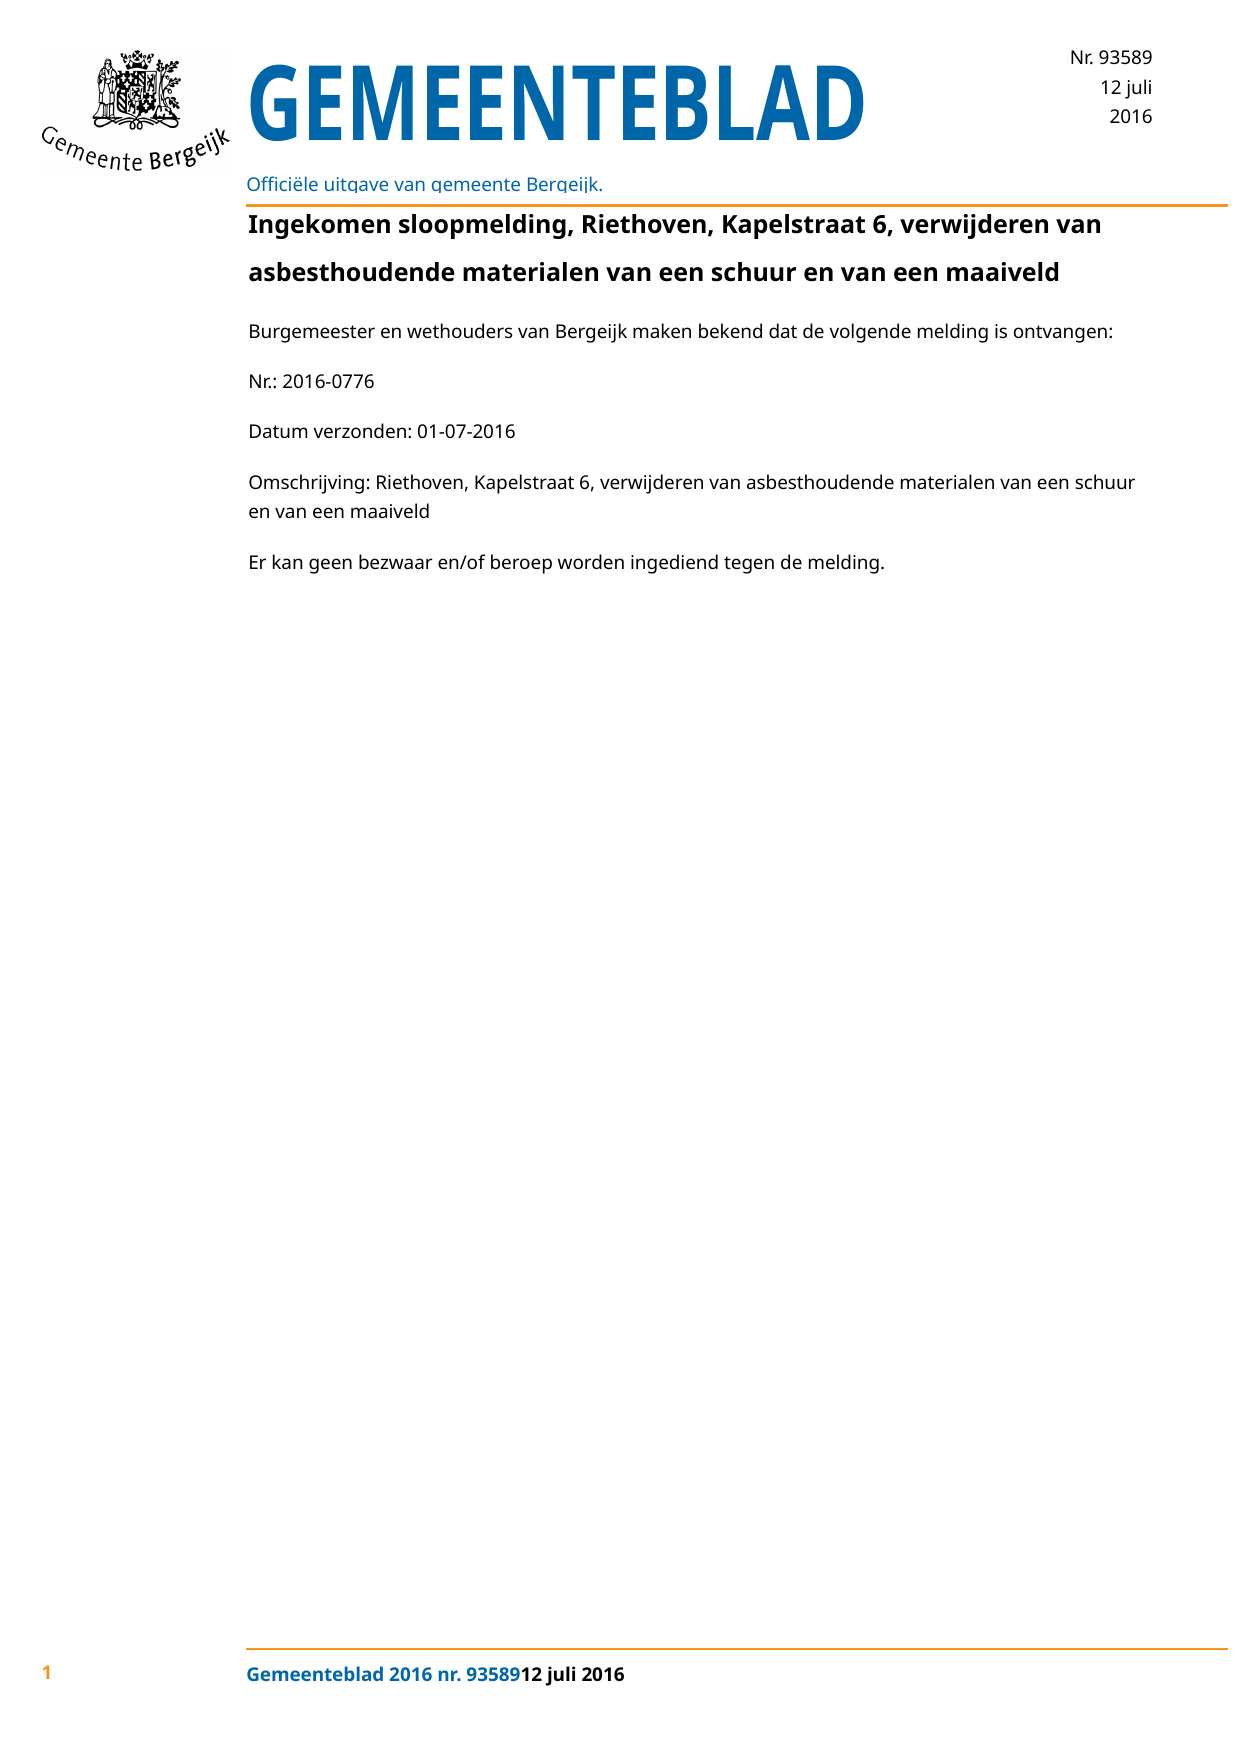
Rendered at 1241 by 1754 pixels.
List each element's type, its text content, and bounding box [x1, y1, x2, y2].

text Ingekomen sloopmelding, Riethoven, Kapelstraat 6, verwijderen van asbesthoudende materialen van een schuur en van een maaiveld [248, 207, 1152, 288]
text Nr.: 2016-0776 [248, 368, 1152, 394]
text Burgemeester en wethouders van Bergeijk maken bekend dat de volgende melding is ontvangen: [248, 318, 1152, 344]
text Datum verzonden: 01-07-2016 [248, 419, 1152, 444]
text Omschrijving: Riethoven, Kapelstraat 6, verwijderen van asbesthoudende materialen van een schuur en van een maaiveld [248, 469, 1152, 524]
text Er kan geen bezwaar en/of beroep worden ingediend tegen de melding. [248, 549, 1152, 575]
picture [41, 47, 231, 172]
